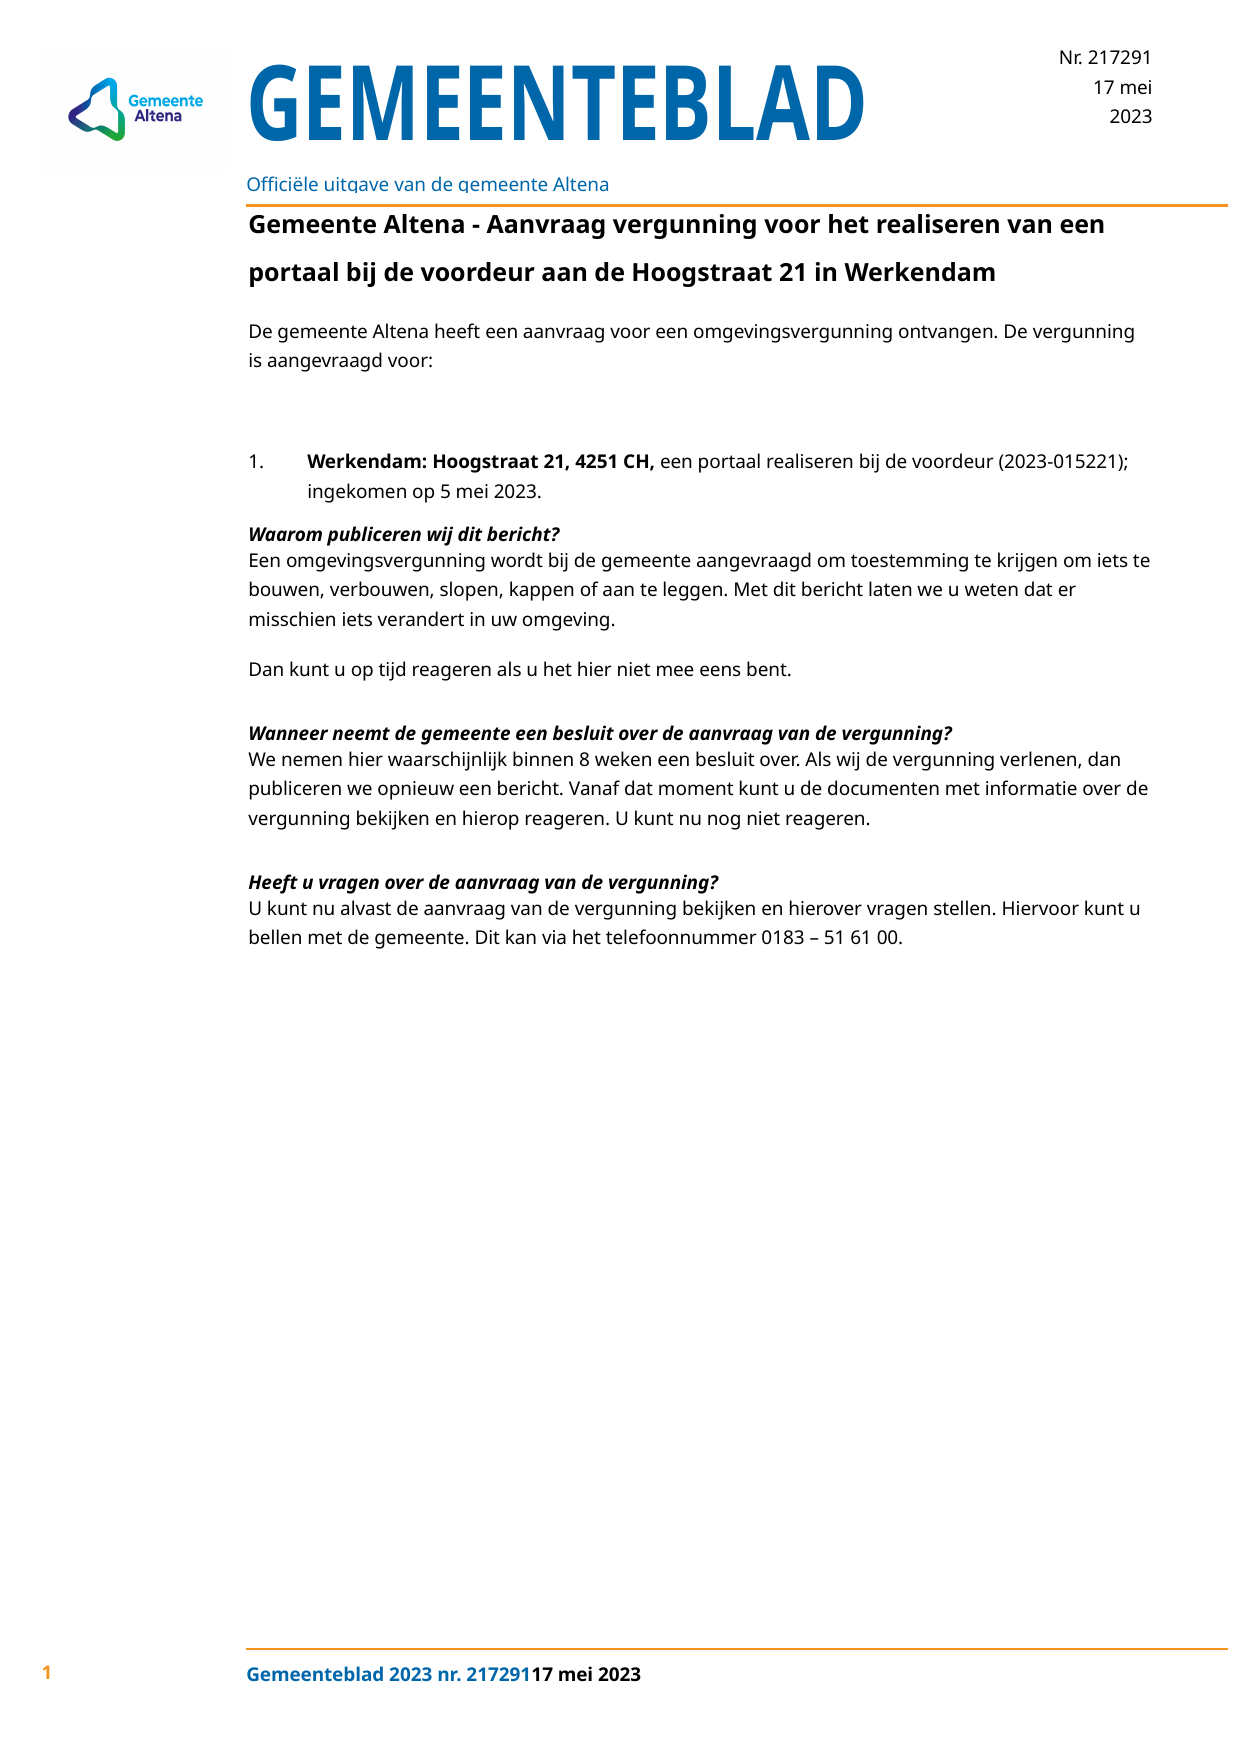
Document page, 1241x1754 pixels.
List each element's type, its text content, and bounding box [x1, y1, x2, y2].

text De gemeente Altena heeft een aanvraag voor een omgevingsvergunning ontvangen. De vergunning is aangevraagd voor: [248, 318, 1152, 373]
text Een omgevingsvergunning wordt bij de gemeente aangevraagd om toestemming te krijgen om iets te bouwen, verbouwen, slopen, kappen of aan te leggen. Met dit bericht laten we u weten dat er misschien iets verandert in uw omgeving. [248, 547, 1152, 632]
text Heeft u vragen over de aanvraag van de vergunning? [248, 869, 1152, 895]
picture [41, 47, 231, 172]
text Wanneer neemt de gemeente een besluit over de aanvraag van de vergunning? [248, 720, 1152, 746]
text Gemeente Altena - Aanvraag vergunning voor het realiseren van een portaal bij de voordeur aan de Hoogstraat 21 in Werkendam [248, 207, 1152, 288]
text Dan kunt u op tijd reageren als u het hier niet mee eens bent. [248, 656, 1152, 682]
text U kunt nu alvast de aanvraag van de vergunning bekijken en hierover vragen stellen. Hiervoor kunt u bellen met de gemeente. Dit kan via het telefoonnummer 0183 – 51 61 00. [248, 895, 1152, 950]
text We nemen hier waarschijnlijk binnen 8 weken een besluit over. Als wij de vergunning verlenen, dan publiceren we opnieuw een bericht. Vanaf dat moment kunt u de documenten met informatie over de vergunning bekijken en hierop reageren. U kunt nu nog niet reageren. [248, 746, 1152, 831]
text Waarom publiceren wij dit bericht? [248, 521, 1152, 547]
list Werkendam: Hoogstraat 21, 4251 CH, een portaal realiseren bij de voordeur (2023-015221); ingekomen op 5 mei 2023. [248, 448, 1152, 504]
